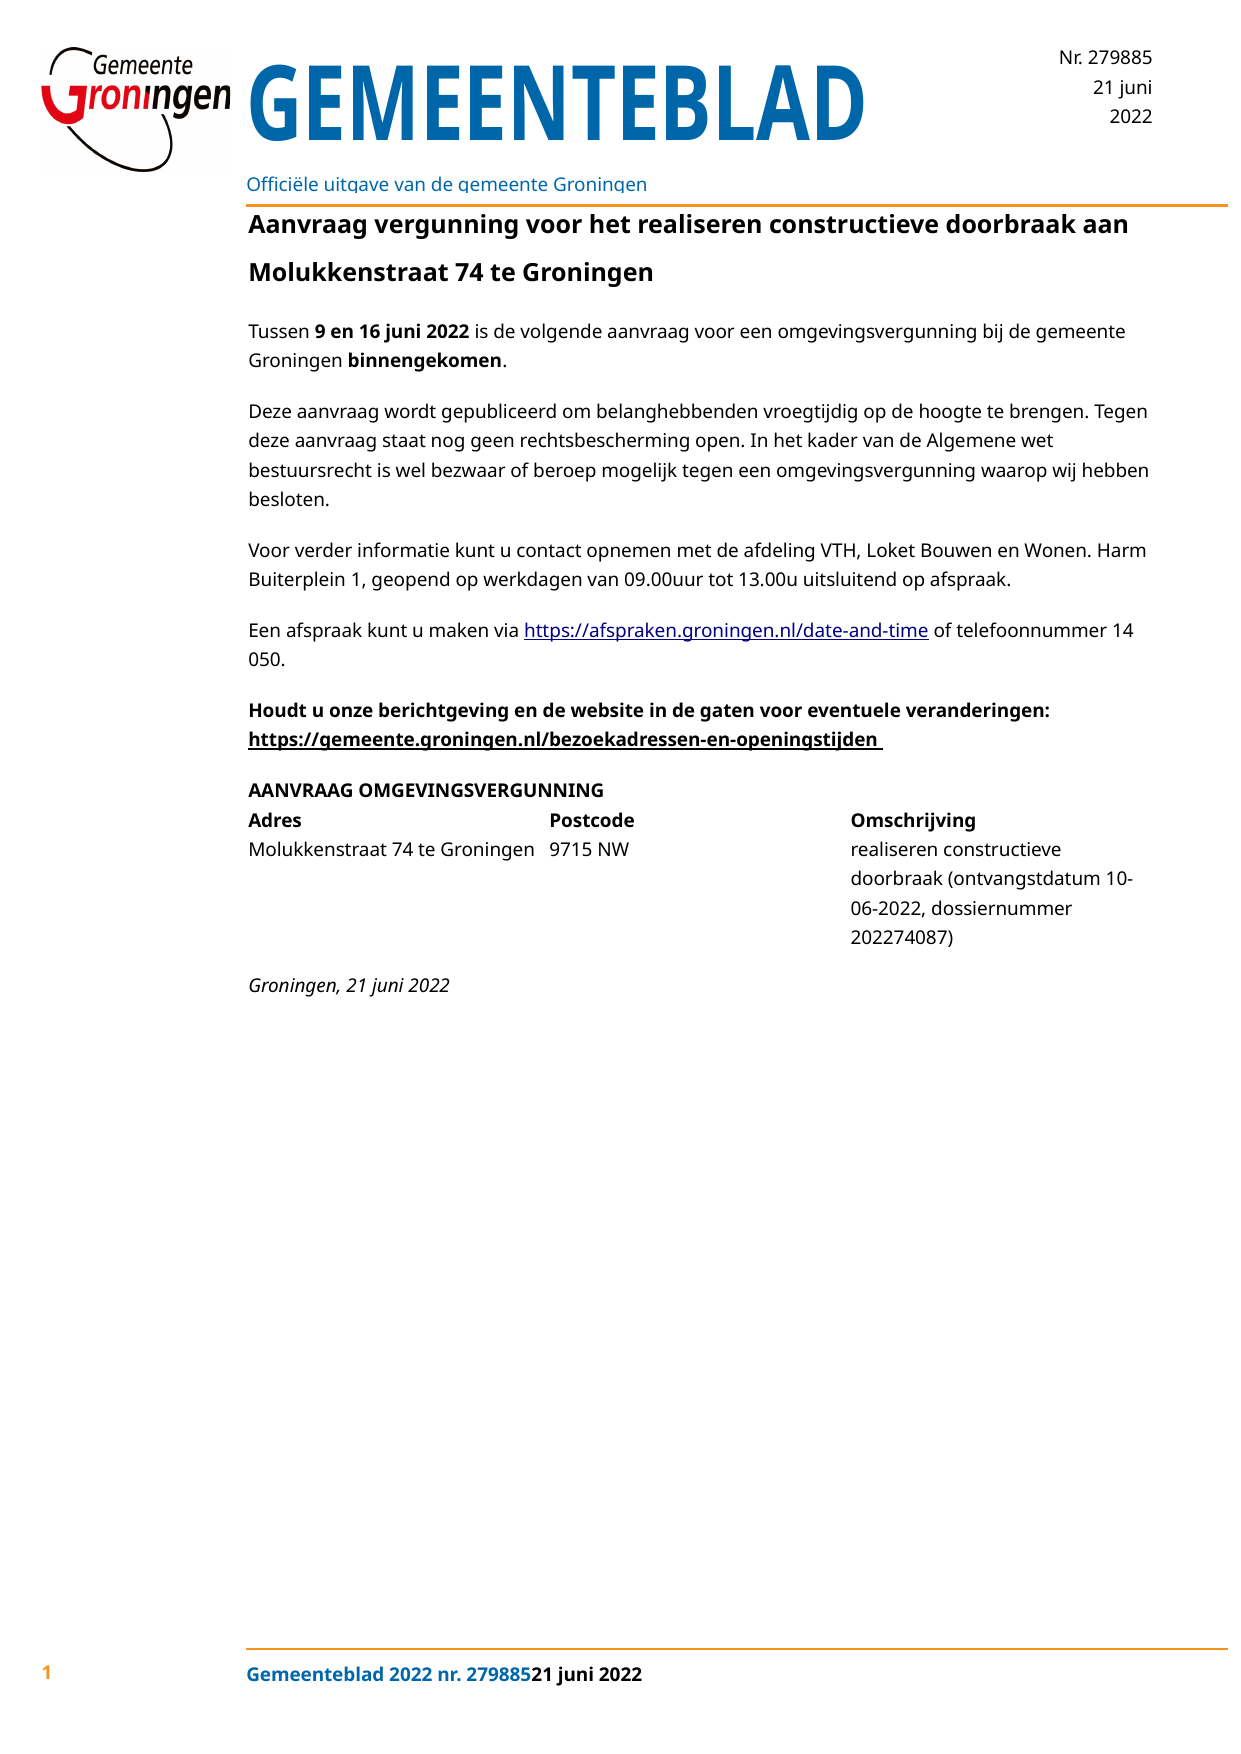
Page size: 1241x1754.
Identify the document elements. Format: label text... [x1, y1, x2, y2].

text AANVRAAG OMGEVINGSVERGUNNING [248, 777, 1152, 803]
text Deze aanvraag wordt gepubliceerd om belanghebbenden vroegtijdig op de hoogte te brengen. Tegen deze aanvraag staat nog geen rechtsbescherming open. In het kader van de Algemene wet bestuursrecht is wel bezwaar of beroep mogelijk tegen een omgevingsvergunning waarop wij hebben besloten. [248, 398, 1152, 512]
text Voor verder informatie kunt u contact opnemen met de afdeling VTH, Loket Bouwen en Wonen. Harm Buiterplein 1, geopend op werkdagen van 09.00uur tot 13.00u uitsluitend op afspraak. [248, 537, 1152, 592]
table_header Molukkenstraat 74 te Groningen [248, 836, 549, 950]
text Groningen, 21 juni 2022 [248, 972, 1152, 997]
table_header Adres [248, 807, 549, 832]
table_header realiseren constructieve doorbraak (ontvangstdatum 10-06-2022, dossiernummer 202274087) [850, 836, 1152, 950]
table_header Postcode [549, 807, 850, 832]
text Een afspraak kunt u maken via https://afspraken.groningen.nl/date-and-time of telefoonnummer 14 050. [248, 617, 1152, 672]
table_header Omschrijving [850, 807, 1152, 832]
text Aanvraag vergunning voor het realiseren constructieve doorbraak aan Molukkenstraat 74 te Groningen [248, 207, 1152, 288]
text Tussen 9 en 16 juni 2022 is de volgende aanvraag voor een omgevingsvergunning bij de gemeente Groningen binnengekomen. [248, 318, 1152, 373]
picture [41, 47, 231, 172]
table_header 9715 NW [549, 836, 850, 950]
text Houdt u onze berichtgeving en de website in de gaten voor eventuele veranderingen: https://gemeente.groningen.nl/bezoekadressen-en-openingstijden [248, 697, 1152, 752]
